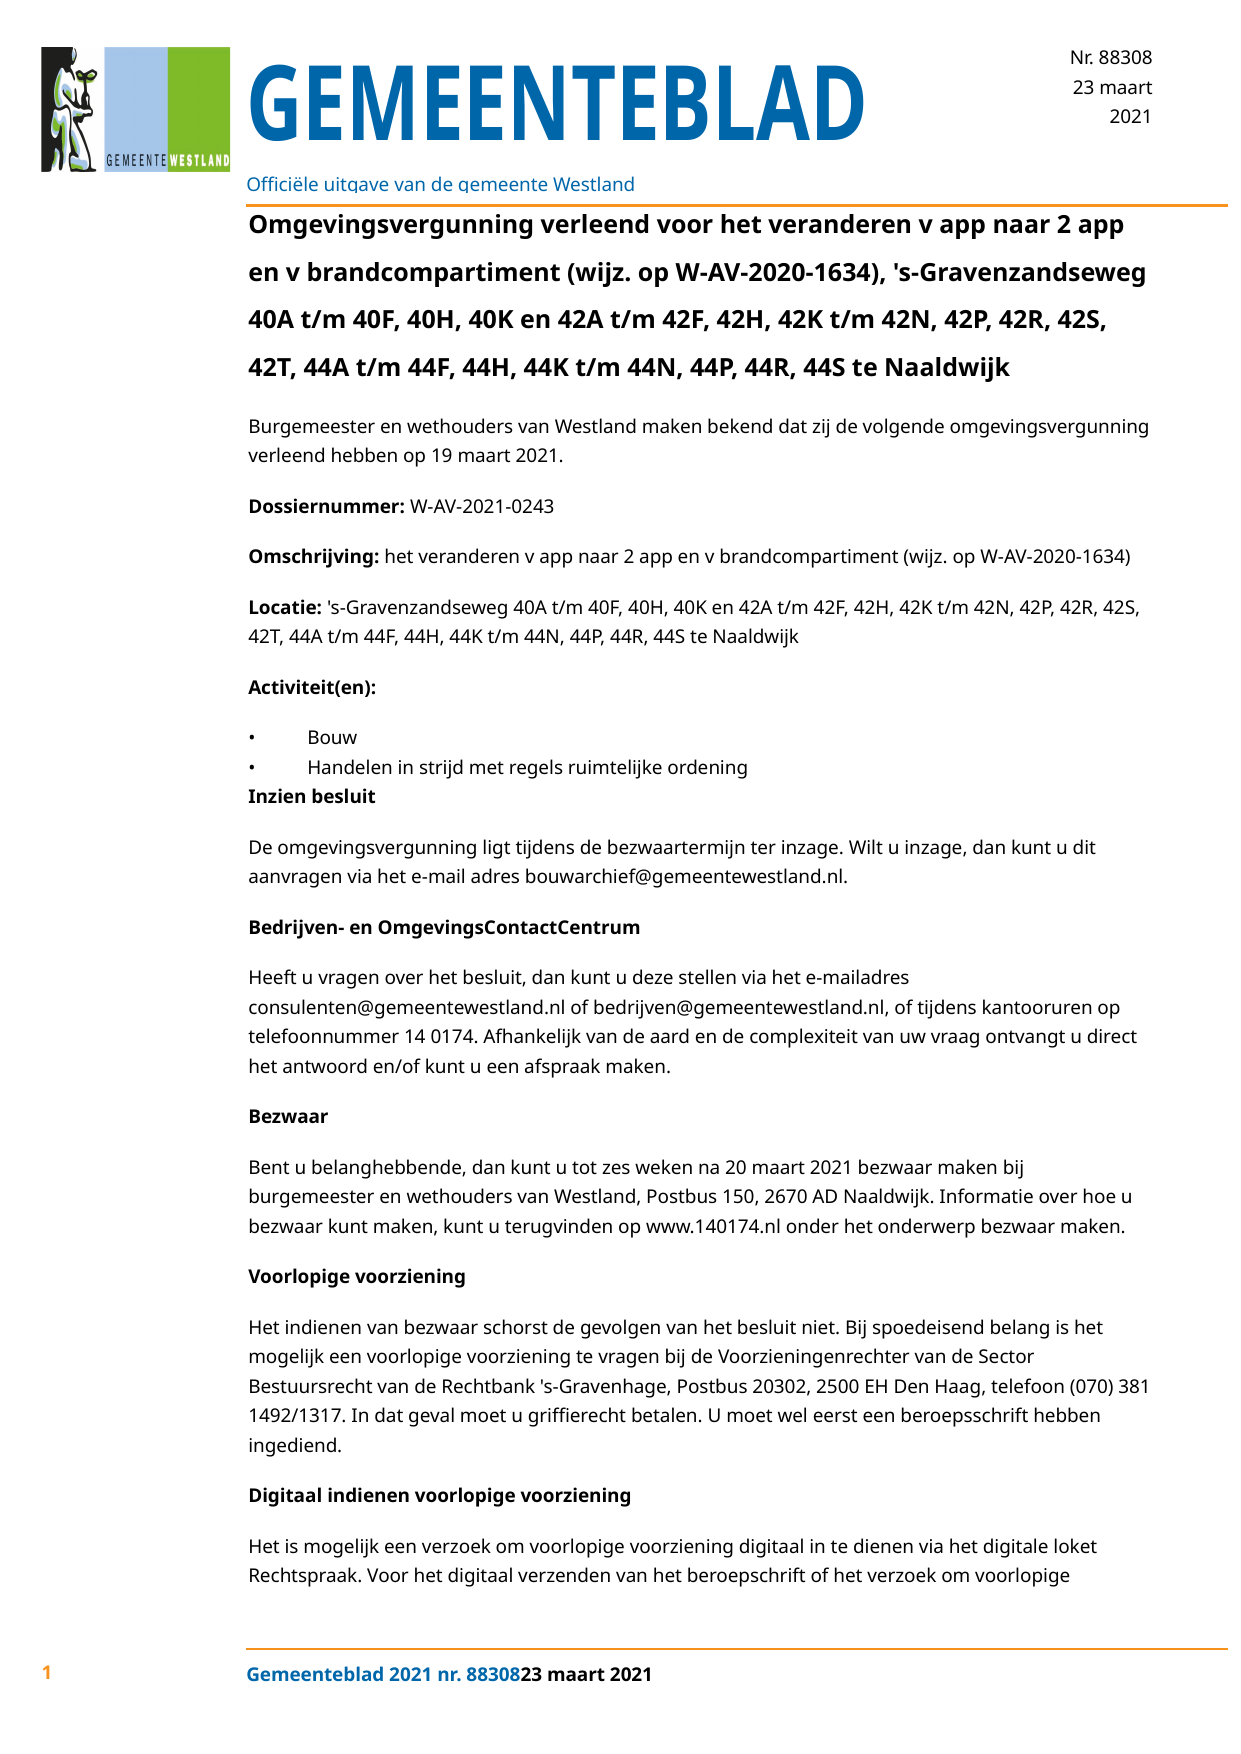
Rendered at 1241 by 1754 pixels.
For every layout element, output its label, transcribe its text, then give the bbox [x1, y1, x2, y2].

text Omgevingsvergunning verleend voor het veranderen v app naar 2 app en v brandcompartiment (wijz. op W-AV-2020-1634), 's-Gravenzandseweg 40A t/m 40F, 40H, 40K en 42A t/m 42F, 42H, 42K t/m 42N, 42P, 42R, 42S, 42T, 44A t/m 44F, 44H, 44K t/m 44N, 44P, 44R, 44S te Naaldwijk [248, 207, 1152, 384]
text Heeft u vragen over het besluit, dan kunt u deze stellen via het e-mailadres consulenten@gemeentewestland.nl of bedrijven@gemeentewestland.nl, of tijdens kantooruren op telefoonnummer 14 0174. Afhankelijk van de aard en de complexiteit van uw vraag ontvangt u direct het antwoord en/of kunt u een afspraak maken. [248, 964, 1152, 1079]
list Bouw [248, 724, 1152, 750]
text Inzien besluit [248, 783, 1152, 809]
picture [41, 47, 231, 172]
text Het indienen van bezwaar schorst de gevolgen van het besluit niet. Bij spoedeisend belang is het mogelijk een voorlopige voorziening te vragen bij de Voorzieningenrechter van de Sector Bestuursrecht van de Rechtbank 's-Gravenhage, Postbus 20302, 2500 EH Den Haag, telefoon (070) 381 1492/1317. In dat geval moet u griffierecht betalen. U moet wel eerst een beroepsschrift hebben ingediend. [248, 1314, 1152, 1458]
text Digitaal indienen voorlopige voorziening [248, 1483, 1152, 1508]
text De omgevingsvergunning ligt tijdens de bezwaartermijn ter inzage. Wilt u inzage, dan kunt u dit aanvragen via het e-mail adres bouwarchief@gemeentewestland.nl. [248, 834, 1152, 889]
text Het is mogelijk een verzoek om voorlopige voorziening digitaal in te dienen via het digitale loket Rechtspraak. Voor het digitaal verzenden van het beroepschrift of het verzoek om voorlopige [248, 1533, 1152, 1588]
text Omschrijving: het veranderen v app naar 2 app en v brandcompartiment (wijz. op W-AV-2020-1634) [248, 543, 1152, 569]
text Activiteit(en): [248, 674, 1152, 700]
text Bezwaar [248, 1103, 1152, 1129]
text Locatie: 's-Gravenzandseweg 40A t/m 40F, 40H, 40K en 42A t/m 42F, 42H, 42K t/m 42N, 42P, 42R, 42S, 42T, 44A t/m 44F, 44H, 44K t/m 44N, 44P, 44R, 44S te Naaldwijk [248, 594, 1152, 649]
text Bent u belanghebbende, dan kunt u tot zes weken na 20 maart 2021 bezwaar maken bij burgemeester en wethouders van Westland, Postbus 150, 2670 AD Naaldwijk. Informatie over hoe u bezwaar kunt maken, kunt u terugvinden op www.140174.nl onder het onderwerp bezwaar maken. [248, 1154, 1152, 1239]
list Handelen in strijd met regels ruimtelijke ordening [248, 754, 1152, 780]
text Bedrijven- en OmgevingsContactCentrum [248, 914, 1152, 940]
text Dossiernummer: W-AV-2021-0243 [248, 493, 1152, 519]
text Burgemeester en wethouders van Westland maken bekend dat zij de volgende omgevingsvergunning verleend hebben op 19 maart 2021. [248, 413, 1152, 468]
text Voorlopige voorziening [248, 1263, 1152, 1289]
